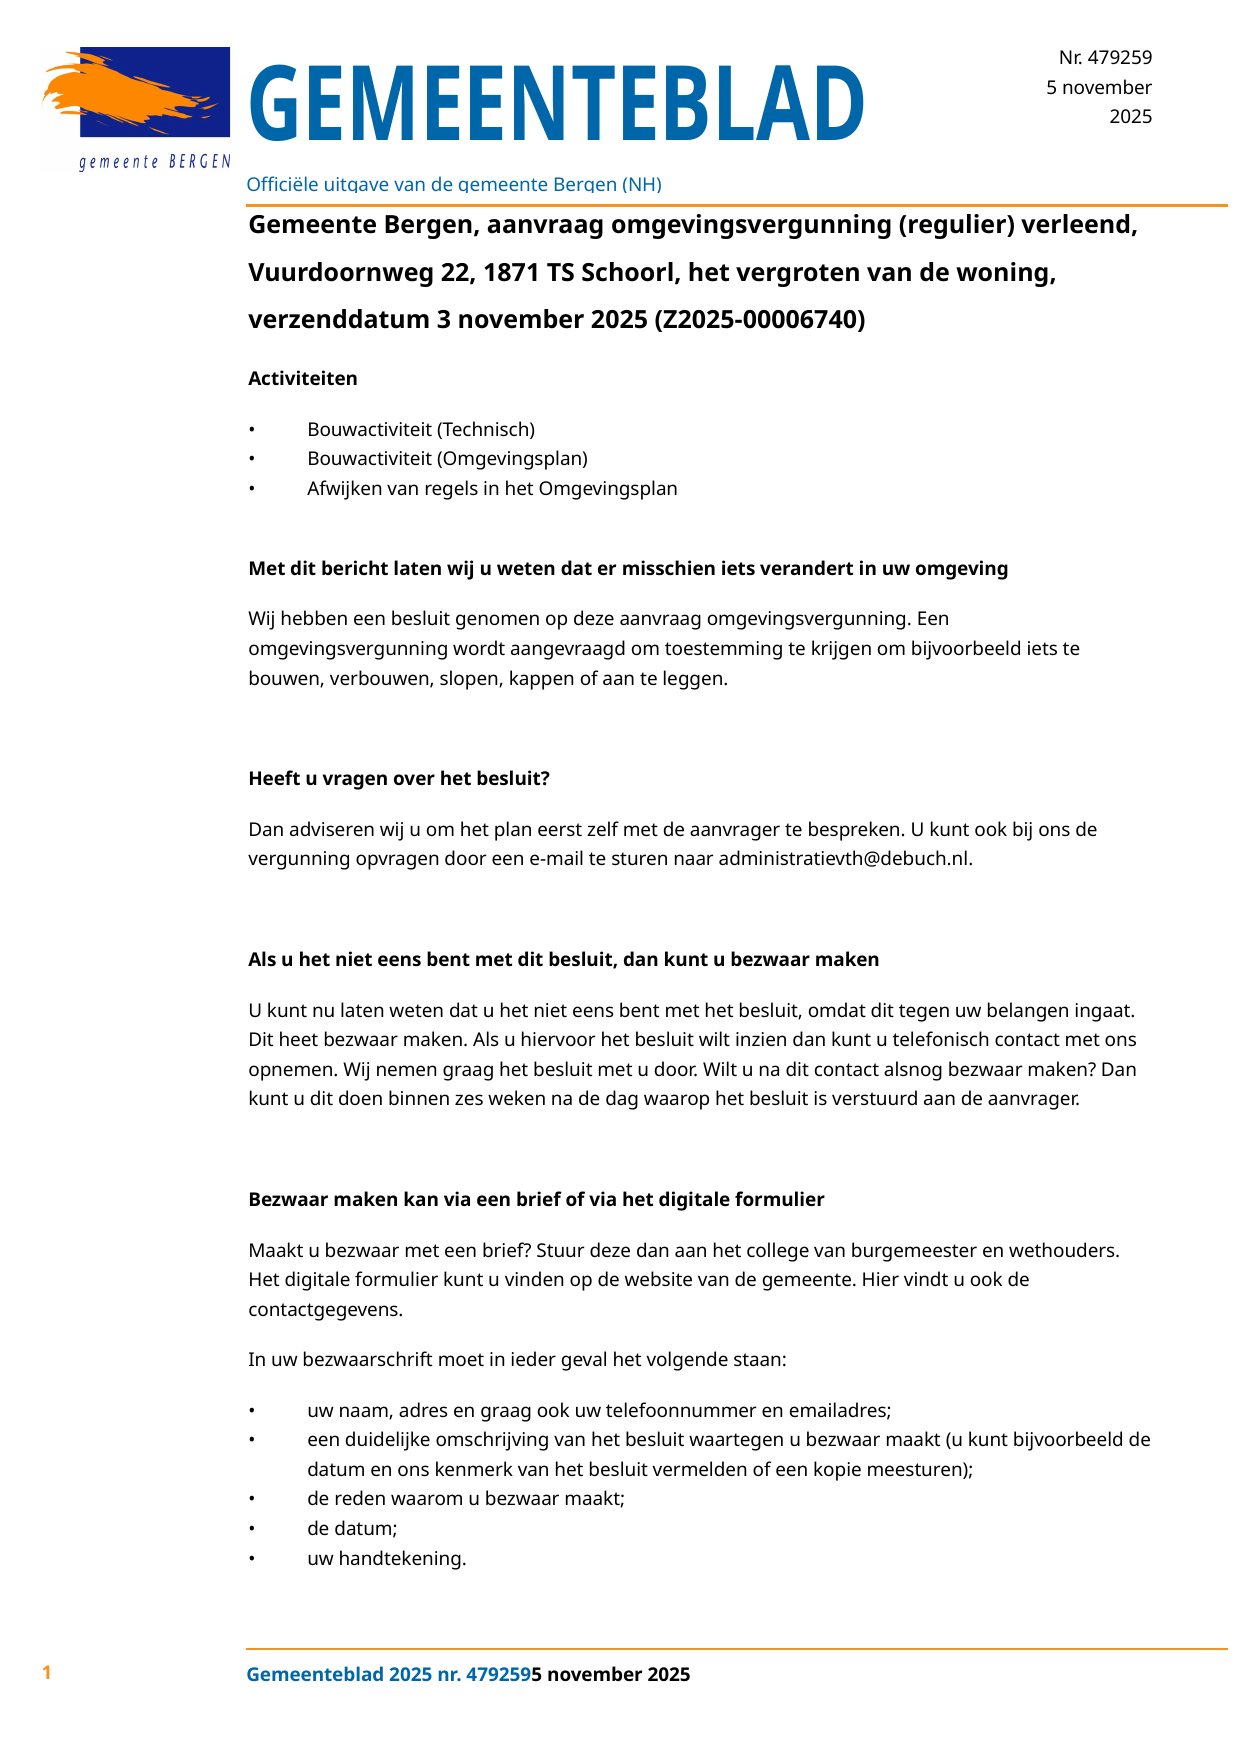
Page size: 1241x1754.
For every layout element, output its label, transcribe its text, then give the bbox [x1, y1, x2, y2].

text Als u het niet eens bent met dit besluit, dan kunt u bezwaar maken [248, 946, 1152, 972]
list een duidelijke omschrijving van het besluit waartegen u bezwaar maakt (u kunt bijvoorbeeld de datum en ons kenmerk van het besluit vermelden of een kopie meesturen); [248, 1426, 1152, 1482]
text U kunt nu laten weten dat u het niet eens bent met het besluit, omdat dit tegen uw belangen ingaat. Dit heet bezwaar maken. Als u hiervoor het besluit wilt inzien dan kunt u telefonisch contact met ons opnemen. Wij nemen graag het besluit met u door. Wilt u na dit contact alsnog bezwaar maken? Dan kunt u dit doen binnen zes weken na de dag waarop het besluit is verstuurd aan de aanvrager. [248, 997, 1152, 1111]
list de datum; [248, 1515, 1152, 1541]
list uw handtekening. [248, 1545, 1152, 1570]
text Dan adviseren wij u om het plan eerst zelf met de aanvrager te bespreken. U kunt ook bij ons de vergunning opvragen door een e-mail te sturen naar administratievth@debuch.nl. [248, 816, 1152, 871]
text Gemeente Bergen, aanvraag omgevingsvergunning (regulier) verleend, Vuurdoornweg 22, 1871 TS Schoorl, het vergroten van de woning, verzenddatum 3 november 2025 (Z2025-00006740) [248, 207, 1152, 336]
text Bezwaar maken kan via een brief of via het digitale formulier [248, 1186, 1152, 1212]
text In uw bezwaarschrift moet in ieder geval het volgende staan: [248, 1346, 1152, 1372]
list de reden waarom u bezwaar maakt; [248, 1486, 1152, 1511]
list Bouwactiviteit (Omgevingsplan) [248, 446, 1152, 471]
picture [41, 47, 231, 172]
list Afwijken van regels in het Omgevingsplan [248, 475, 1152, 501]
text Maakt u bezwaar met een brief? Stuur deze dan aan het college van burgemeester en wethouders. Het digitale formulier kunt u vinden op de website van de gemeente. Hier vindt u ook de contactgegevens. [248, 1237, 1152, 1322]
text Heeft u vragen over het besluit? [248, 766, 1152, 791]
text Met dit bericht laten wij u weten dat er misschien iets verandert in uw omgeving [248, 555, 1152, 581]
text Wij hebben een besluit genomen op deze aanvraag omgevingsvergunning. Een omgevingsvergunning wordt aangevraagd om toestemming te krijgen om bijvoorbeeld iets te bouwen, verbouwen, slopen, kappen of aan te leggen. [248, 606, 1152, 690]
list uw naam, adres en graag ook uw telefoonnummer en emailadres; [248, 1397, 1152, 1422]
list Bouwactiviteit (Technisch) [248, 416, 1152, 442]
text Activiteiten [248, 366, 1152, 391]
